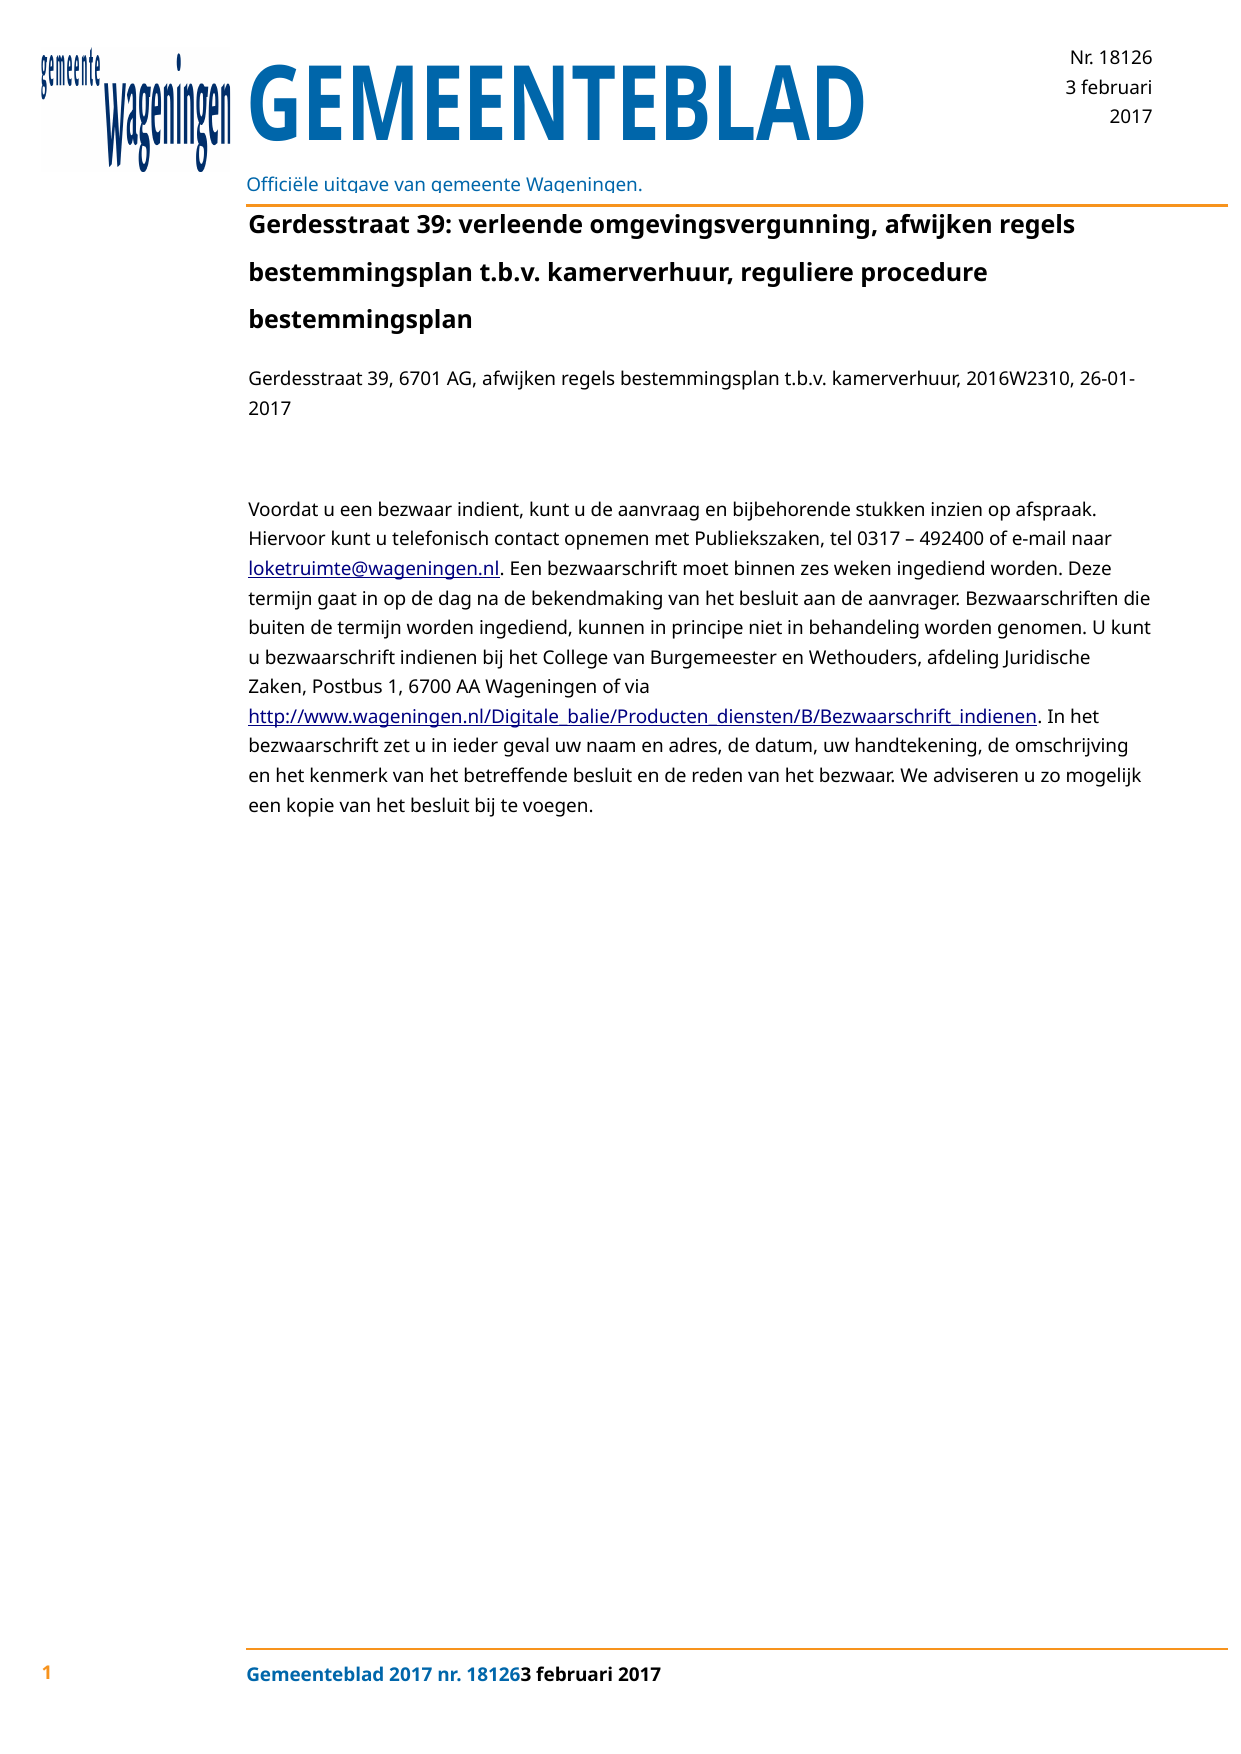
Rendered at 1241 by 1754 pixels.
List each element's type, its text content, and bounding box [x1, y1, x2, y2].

picture [41, 47, 231, 172]
text Gerdesstraat 39, 6701 AG, afwijken regels bestemmingsplan t.b.v. kamerverhuur, 2016W2310, 26-01-2017 [248, 366, 1152, 421]
text Voordat u een bezwaar indient, kunt u de aanvraag en bijbehorende stukken inzien op afspraak. Hiervoor kunt u telefonisch contact opnemen met Publiekszaken, tel 0317 – 492400 of e-mail naar loketruimte@wageningen.nl. Een bezwaarschrift moet binnen zes weken ingediend worden. Deze termijn gaat in op de dag na de bekendmaking van het besluit aan de aanvrager. Bezwaarschriften die buiten de termijn worden ingediend, kunnen in principe niet in behandeling worden genomen. U kunt u bezwaarschrift indienen bij het College van Burgemeester en Wethouders, afdeling Juridische Zaken, Postbus 1, 6700 AA Wageningen of via http://www.wageningen.nl/Digitale_balie/Producten_diensten/B/Bezwaarschrift_indienen. In het bezwaarschrift zet u in ieder geval uw naam en adres, de datum, uw handtekening, de omschrijving en het kenmerk van het betreffende besluit en de reden van het bezwaar. We adviseren u zo mogelijk een kopie van het besluit bij te voegen. [248, 496, 1152, 817]
text Gerdesstraat 39: verleende omgevingsvergunning, afwijken regels bestemmingsplan t.b.v. kamerverhuur, reguliere procedure bestemmingsplan [248, 207, 1152, 336]
